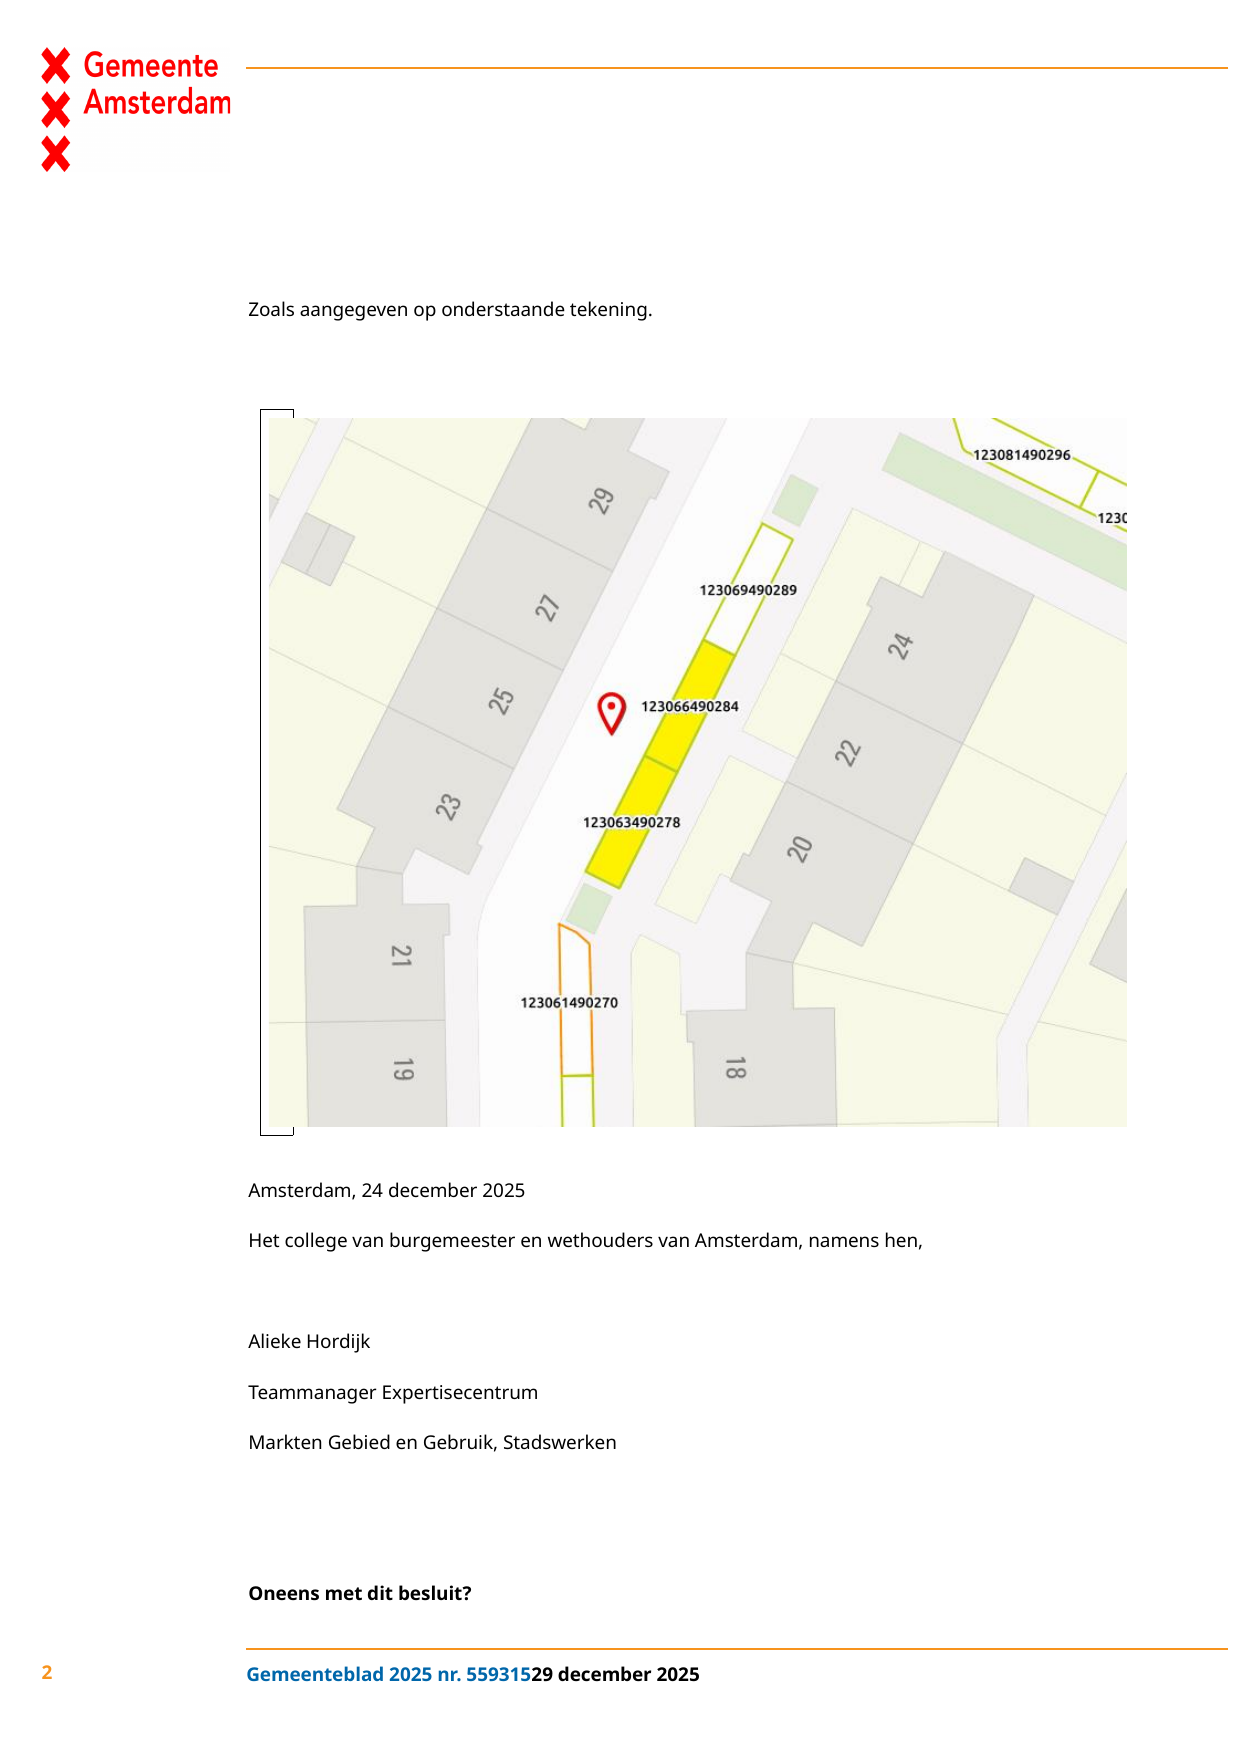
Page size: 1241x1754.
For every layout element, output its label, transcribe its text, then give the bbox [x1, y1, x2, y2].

text Alieke Hordijk [248, 1328, 1152, 1354]
text Het college van burgemeester en wethouders van Amsterdam, namens hen, [248, 1228, 1152, 1253]
text Oneens met dit besluit? [248, 1581, 1152, 1606]
picture [268, 418, 1127, 1127]
text Teammanager Expertisecentrum [248, 1379, 1152, 1405]
picture [41, 47, 231, 172]
text Markten Gebied en Gebruik, Stadswerken [248, 1429, 1152, 1455]
text Zoals aangegeven op onderstaande tekening. [248, 296, 1152, 322]
text Amsterdam, 24 december 2025 [248, 1177, 1152, 1203]
